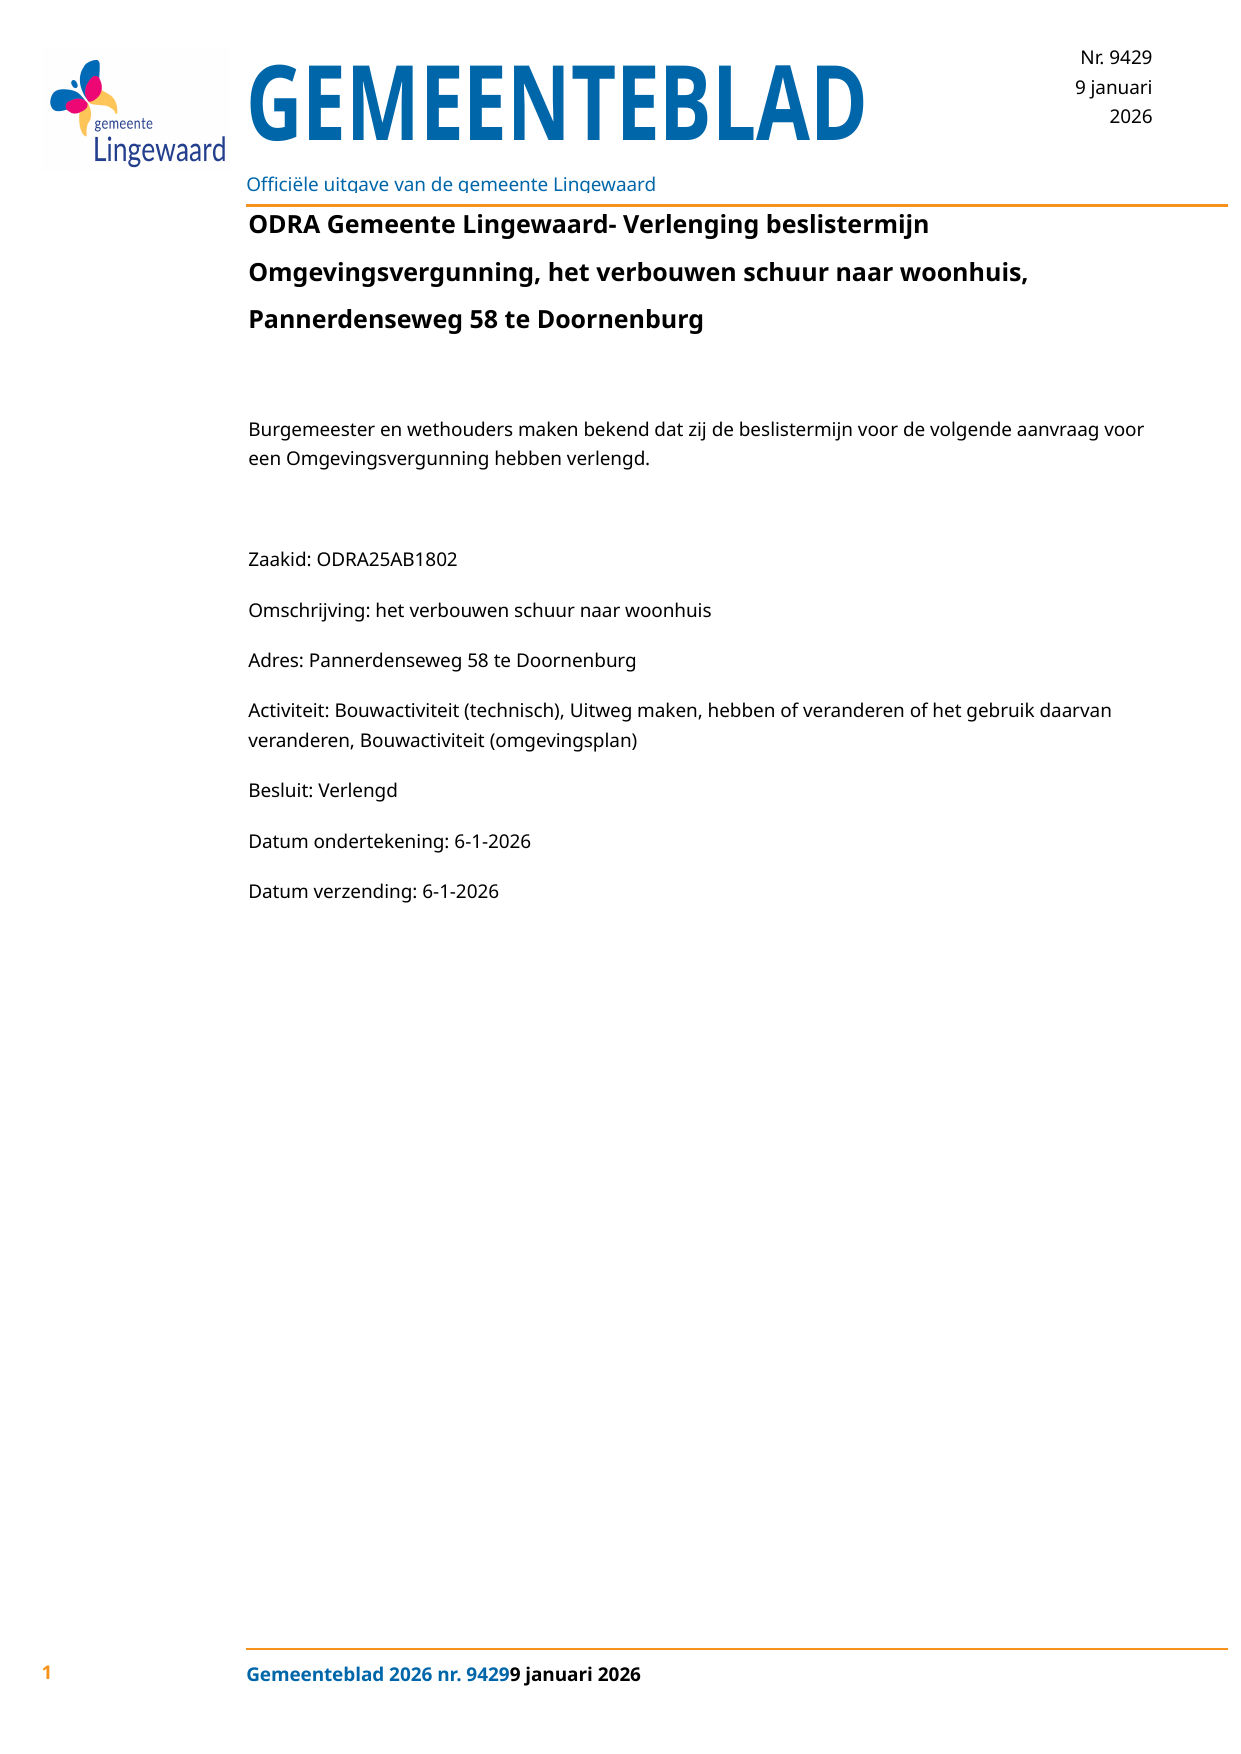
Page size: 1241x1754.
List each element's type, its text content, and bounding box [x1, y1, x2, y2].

text Activiteit: Bouwactiviteit (technisch), Uitweg maken, hebben of veranderen of het gebruik daarvan veranderen, Bouwactiviteit (omgevingsplan) [248, 698, 1152, 753]
text Datum ondertekening: 6-1-2026 [248, 828, 1152, 854]
text Adres: Pannerdenseweg 58 te Doornenburg [248, 647, 1152, 673]
text ODRA Gemeente Lingewaard- Verlenging beslistermijn Omgevingsvergunning, het verbouwen schuur naar woonhuis, Pannerdenseweg 58 te Doornenburg [248, 207, 1152, 336]
text Besluit: Verlengd [248, 778, 1152, 803]
text Zaakid: ODRA25AB1802 [248, 546, 1152, 572]
text Omschrijving: het verbouwen schuur naar woonhuis [248, 597, 1152, 622]
picture [41, 47, 231, 172]
text Burgemeester en wethouders maken bekend dat zij de beslistermijn voor de volgende aanvraag voor een Omgevingsvergunning hebben verlengd. [248, 416, 1152, 471]
text Datum verzending: 6-1-2026 [248, 878, 1152, 904]
